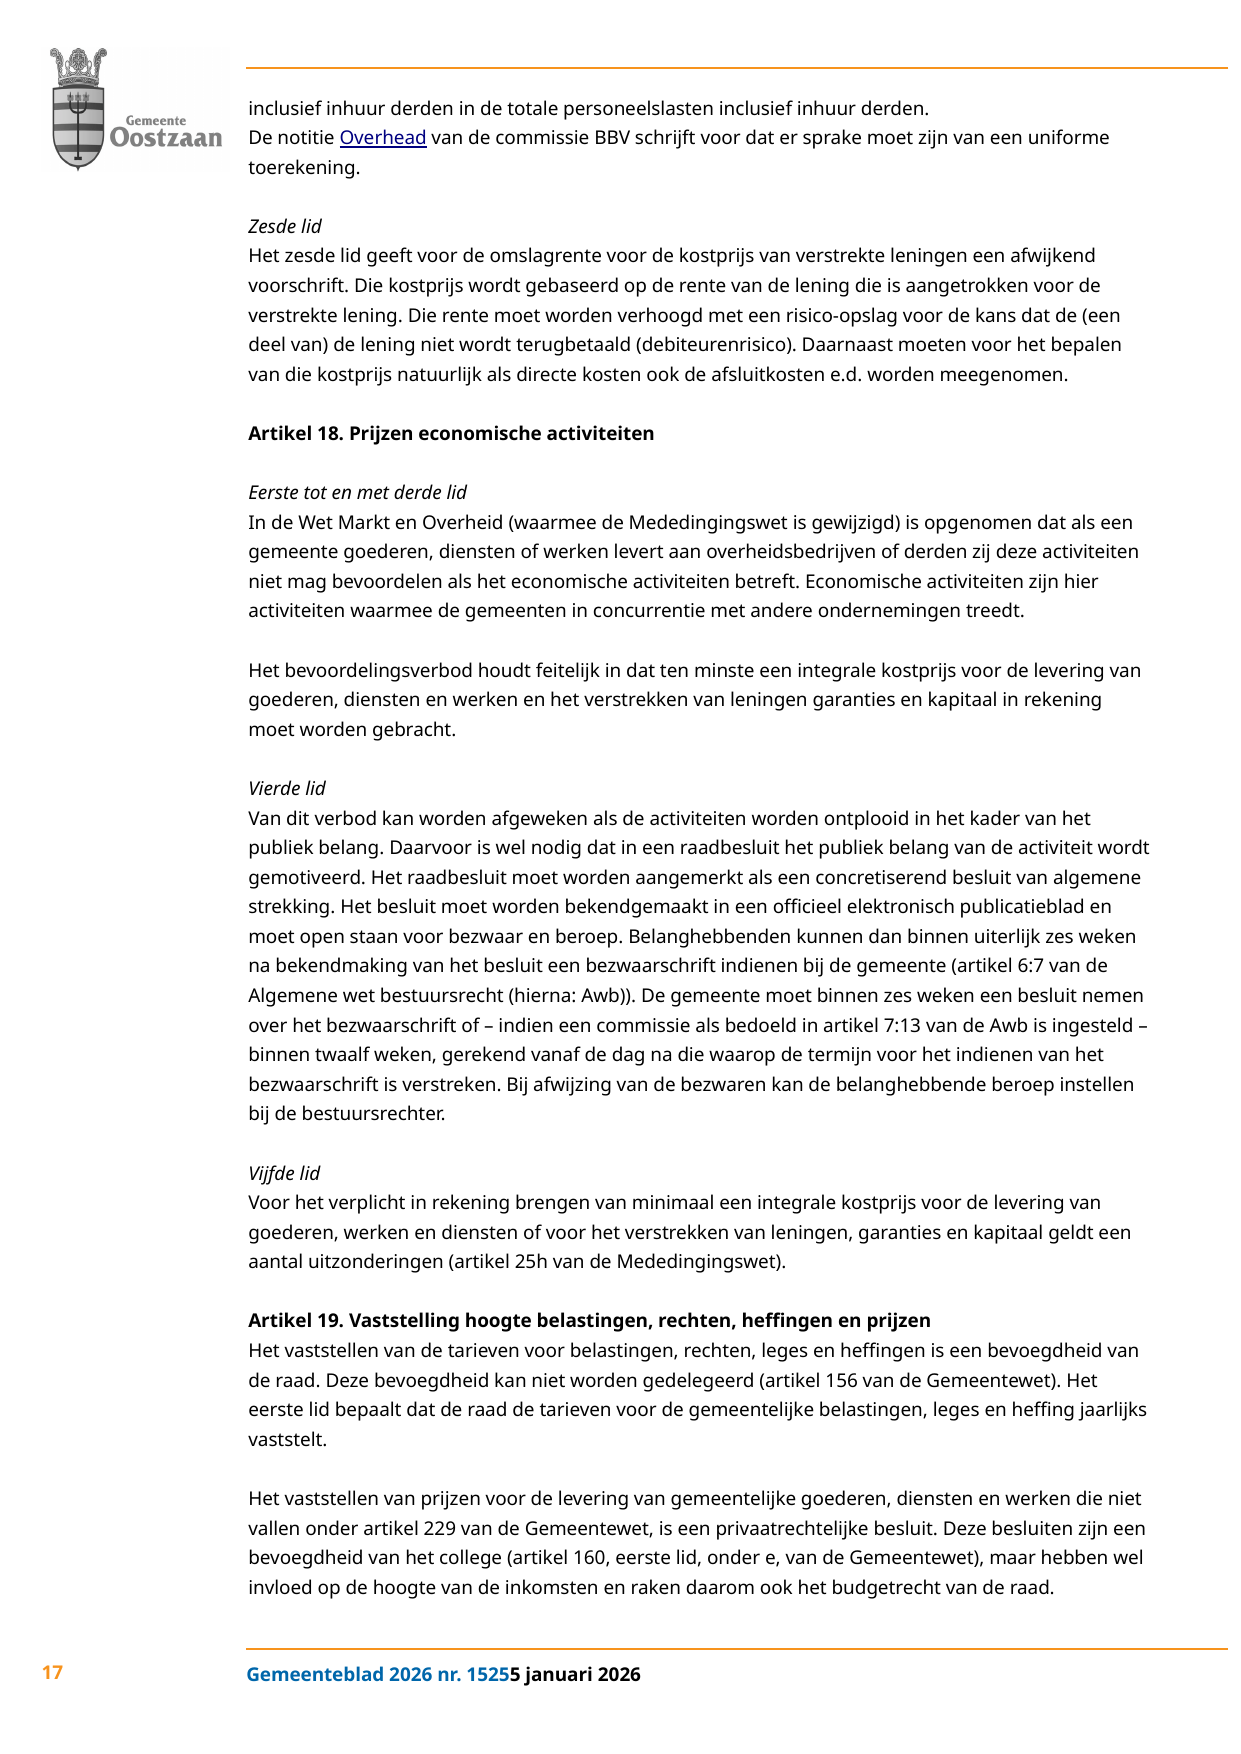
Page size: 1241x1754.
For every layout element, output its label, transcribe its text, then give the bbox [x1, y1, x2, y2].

text Het zesde lid geeft voor de omslagrente voor de kostprijs van verstrekte leningen een afwijkend voorschrift. Die kostprijs wordt gebaseerd op de rente van de lening die is aangetrokken voor de verstrekte lening. Die rente moet worden verhoogd met een risico-opslag voor de kans dat de (een deel van) de lening niet wordt terugbetaald (debiteurenrisico). Daarnaast moeten voor het bepalen van die kostprijs natuurlijk als directe kosten ook de afsluitkosten e.d. worden meegenomen. [248, 243, 1152, 387]
text Het bevoordelingsverbod houdt feitelijk in dat ten minste een integrale kostprijs voor de levering van goederen, diensten en werken en het verstrekken van leningen garanties en kapitaal in rekening moet worden gebracht. [248, 657, 1152, 742]
text Zesde lid [248, 213, 1152, 239]
picture [41, 47, 231, 172]
text inclusief inhuur derden in de totale personeelslasten inclusief inhuur derden. [248, 95, 1152, 121]
text De notitie Overhead van de commissie BBV schrijft voor dat er sprake moet zijn van een uniforme toerekening. [248, 124, 1152, 180]
text Vierde lid [248, 775, 1152, 801]
text Van dit verbod kan worden afgeweken als de activiteiten worden ontplooid in het kader van het publiek belang. Daarvoor is wel nodig dat in een raadbesluit het publiek belang van de activiteit wordt gemotiveerd. Het raadbesluit moet worden aangemerkt als een concretiserend besluit van algemene strekking. Het besluit moet worden bekendgemaakt in een officieel elektronisch publicatieblad en moet open staan voor bezwaar en beroep. Belanghebbenden kunnen dan binnen uiterlijk zes weken na bekendmaking van het besluit een bezwaarschrift indienen bij de gemeente (artikel 6:7 van de Algemene wet bestuursrecht (hierna: Awb)). De gemeente moet binnen zes weken een besluit nemen over het bezwaarschrift of – indien een commissie als bedoeld in artikel 7:13 van de Awb is ingesteld – binnen twaalf weken, gerekend vanaf de dag na die waarop de termijn voor het indienen van het bezwaarschrift is verstreken. Bij afwijzing van de bezwaren kan de belanghebbende beroep instellen bij de bestuursrechter. [248, 805, 1152, 1126]
text Vijfde lid [248, 1160, 1152, 1186]
text In de Wet Markt en Overheid (waarmee de Mededingingswet is gewijzigd) is opgenomen dat als een gemeente goederen, diensten of werken levert aan overheidsbedrijven of derden zij deze activiteiten niet mag bevoordelen als het economische activiteiten betreft. Economische activiteiten zijn hier activiteiten waarmee de gemeenten in concurrentie met andere ondernemingen treedt. [248, 509, 1152, 623]
text Het vaststellen van de tarieven voor belastingen, rechten, leges en heffingen is een bevoegdheid van de raad. Deze bevoegdheid kan niet worden gedelegeerd (artikel 156 van de Gemeentewet). Het eerste lid bepaalt dat de raad de tarieven voor de gemeentelijke belastingen, leges en heffing jaarlijks vaststelt. [248, 1337, 1152, 1452]
text Voor het verplicht in rekening brengen van minimaal een integrale kostprijs voor de levering van goederen, werken en diensten of voor het verstrekken van leningen, garanties en kapitaal geldt een aantal uitzonderingen (artikel 25h van de Mededingingswet). [248, 1189, 1152, 1274]
text Het vaststellen van prijzen voor de levering van gemeentelijke goederen, diensten en werken die niet vallen onder artikel 229 van de Gemeentewet, is een privaatrechtelijke besluit. Deze besluiten zijn een bevoegdheid van het college (artikel 160, eerste lid, onder e, van de Gemeentewet), maar hebben wel invloed op de hoogte van de inkomsten en raken daarom ook het budgetrecht van de raad. [248, 1485, 1152, 1600]
text Artikel 19. Vaststelling hoogte belastingen, rechten, heffingen en prijzen [248, 1308, 1152, 1333]
text Artikel 18. Prijzen economische activiteiten [248, 420, 1152, 446]
text Eerste tot en met derde lid [248, 479, 1152, 505]
